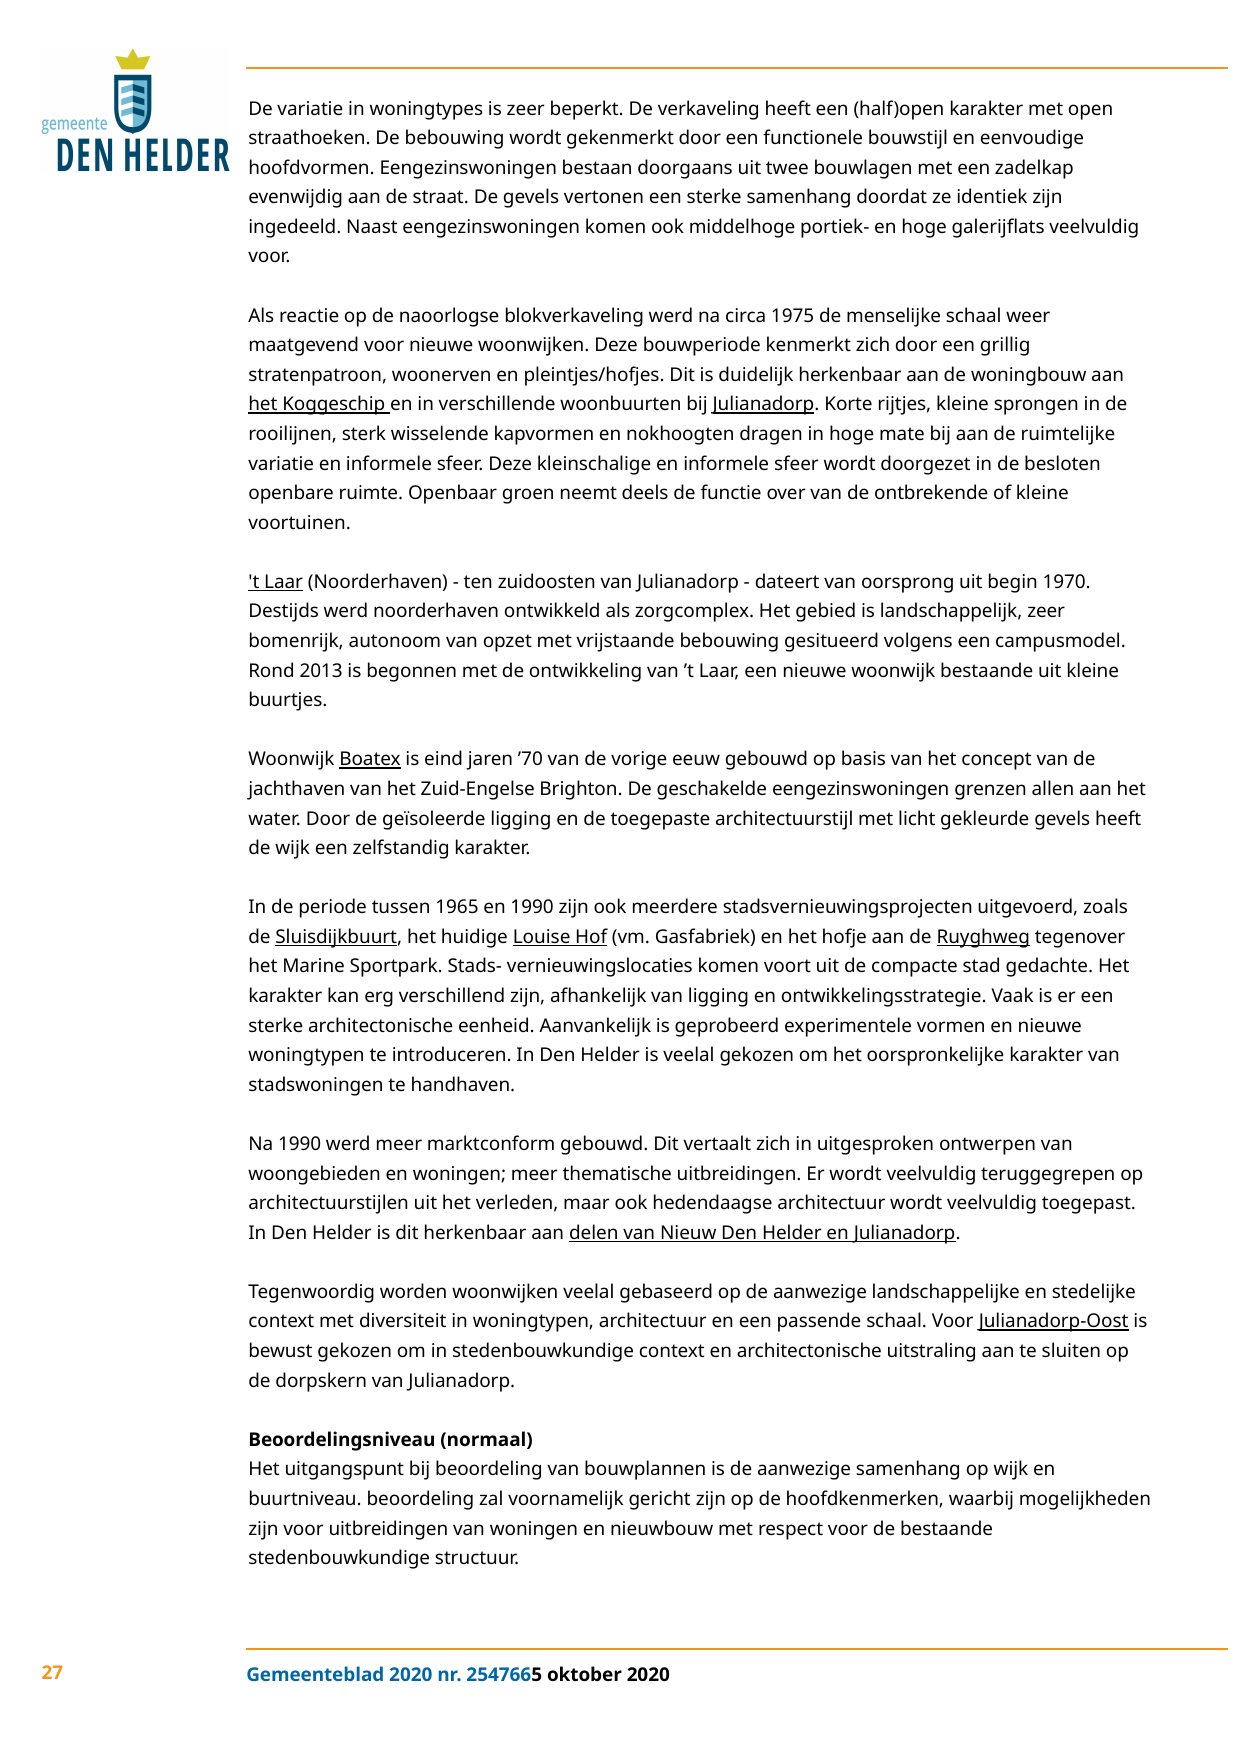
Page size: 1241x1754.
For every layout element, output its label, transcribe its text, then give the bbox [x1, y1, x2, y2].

picture [63, 144, 68, 165]
text Het uitgangspunt bij beoordeling van bouwplannen is de aanwezige samenhang op wijk en buurtniveau. beoordeling zal voornamelijk gericht zijn op de hoofdkenmerken, waarbij mogelijkheden zijn voor uitbreidingen van woningen en nieuwbouw met respect voor de bestaande stedenbouwkundige structuur. [248, 1456, 1152, 1570]
picture [41, 47, 231, 172]
text Na 1990 werd meer marktconform gebouwd. Dit vertaalt zich in uitgesproken ontwerpen van woongebieden en woningen; meer thematische uitbreidingen. Er wordt veelvuldig teruggegrepen op architectuurstijlen uit het verleden, maar ook hedendaagse architectuur wordt veelvuldig toegepast. In Den Helder is dit herkenbaar aan delen van Nieuw Den Helder en Julianadorp. [248, 1130, 1152, 1245]
picture [100, 154, 106, 172]
picture [182, 144, 187, 165]
text Woonwijk Boatex is eind jaren ’70 van de vorige eeuw gebouwd op basis van het concept van de jachthaven van het Zuid-Engelse Brighton. De geschakelde eengezinswoningen grenzen allen aan het water. Door de geïsoleerde ligging en de toegepaste architectuurstijl met licht gekleurde gevels heeft de wijk een zelfstandig karakter. [248, 746, 1152, 860]
picture [130, 157, 135, 172]
text 't Laar (Noorderhaven) - ten zuidoosten van Julianadorp - dateert van oorsprong uit begin 1970. Destijds werd noorderhaven ontwikkeld als zorgcomplex. Het gebied is landschappelijk, zeer bomenrijk, autonoom van opzet met vrijstaande bebouwing gesitueerd volgens een campusmodel. Rond 2013 is begonnen met de ontwikkeling van ’t Laar, een nieuwe woonwijk bestaande uit kleine buurtjes. [248, 568, 1152, 712]
text Beoordelingsniveau (normaal) [248, 1426, 1152, 1452]
text Als reactie op de naoorlogse blokverkaveling werd na circa 1975 de menselijke schaal weer maatgevend voor nieuwe woonwijken. Deze bouwperiode kenmerkt zich door een grillig stratenpatroon, woonerven en pleintjes/hofjes. Dit is duidelijk herkenbaar aan de woningbouw aan het Koggeschip en in verschillende woonbuurten bij Julianadorp. Korte rijtjes, kleine sprongen in de rooilijnen, sterk wisselende kapvormen en nokhoogten dragen in hoge mate bij aan de ruimtelijke variatie en informele sfeer. Deze kleinschalige en informele sfeer wordt doorgezet in de besloten openbare ruimte. Openbaar groen neemt deels de functie over van de ontbrekende of kleine voortuinen. [248, 302, 1152, 535]
text In de periode tussen 1965 en 1990 zijn ook meerdere stadsvernieuwingsprojecten uitgevoerd, zoals de Sluisdijkbuurt, het huidige Louise Hof (vm. Gasfabriek) en het hofje aan de Ruyghweg tegenover het Marine Sportpark. Stads- vernieuwingslocaties komen voort uit de compacte stad gedachte. Het karakter kan erg verschillend zijn, afhankelijk van ligging en ontwikkelingsstrategie. Vaak is er een sterke architectonische eenheid. Aanvankelijk is geprobeerd experimentele vormen en nieuwe woningtypen te introduceren. In Den Helder is veelal gekozen om het oorspronkelijke karakter van stadswoningen te handhaven. [248, 893, 1152, 1097]
text Tegenwoordig worden woonwijken veelal gebaseerd op de aanwezige landschappelijke en stedelijke context met diversiteit in woningtypen, architectuur en een passende schaal. Voor Julianadorp-Oost is bewust gekozen om in stedenbouwkundige context en architectonische uitstraling aan te sluiten op de dorpskern van Julianadorp. [248, 1278, 1152, 1393]
text De variatie in woningtypes is zeer beperkt. De verkaveling heeft een (half)open karakter met open straathoeken. De bebouwing wordt gekenmerkt door een functionele bouwstijl en eenvoudige hoofdvormen. Eengezinswoningen bestaan doorgaans uit twee bouwlagen met een zadelkap evenwijdig aan de straat. De gevels vertonen een sterke samenhang doordat ze identiek zijn ingedeeld. Naast eengezinswoningen komen ook middelhoge portiek- en hoge galerijflats veelvuldig voor. [248, 95, 1152, 268]
picture [220, 160, 224, 172]
